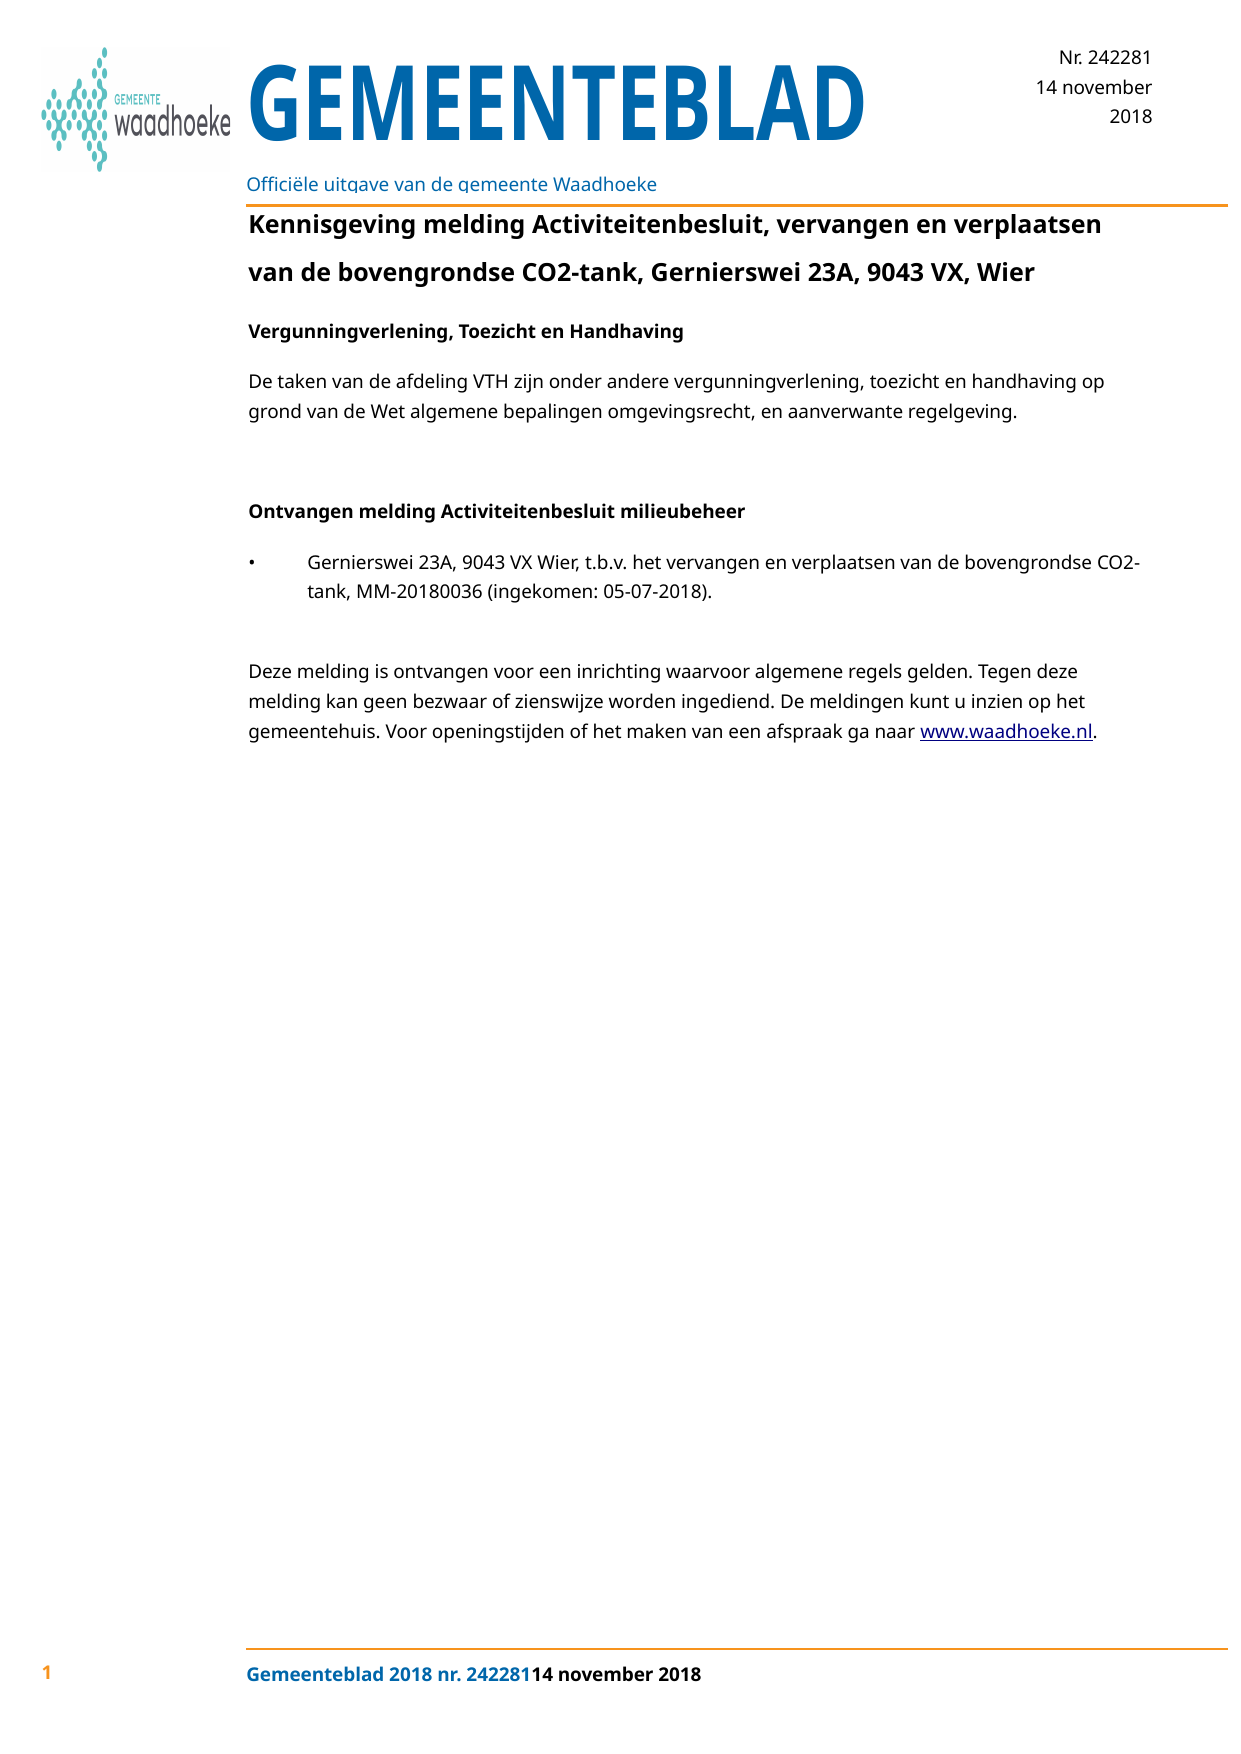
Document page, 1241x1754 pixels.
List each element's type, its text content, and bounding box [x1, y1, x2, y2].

text Deze melding is ontvangen voor een inrichting waarvoor algemene regels gelden. Tegen deze melding kan geen bezwaar of zienswijze worden ingediend. De meldingen kunt u inzien op het gemeentehuis. Voor openingstijden of het maken van een afspraak ga naar www.waadhoeke.nl. [248, 659, 1152, 744]
text Kennisgeving melding Activiteitenbesluit, vervangen en verplaatsen van de bovengrondse CO2-tank, Gernierswei 23A, 9043 VX, Wier [248, 207, 1152, 288]
text Vergunningverlening, Toezicht en Handhaving [248, 318, 1152, 344]
text De taken van de afdeling VTH zijn onder andere vergunningverlening, toezicht en handhaving op grond van de Wet algemene bepalingen omgevingsrecht, en aanverwante regelgeving. [248, 368, 1152, 424]
text Ontvangen melding Activiteitenbesluit milieubeheer [248, 499, 1152, 524]
list Gernierswei 23A, 9043 VX Wier, t.b.v. het vervangen en verplaatsen van de bovengrondse CO2-tank, MM-20180036 (ingekomen: 05-07-2018). [248, 549, 1152, 604]
picture [41, 47, 231, 172]
